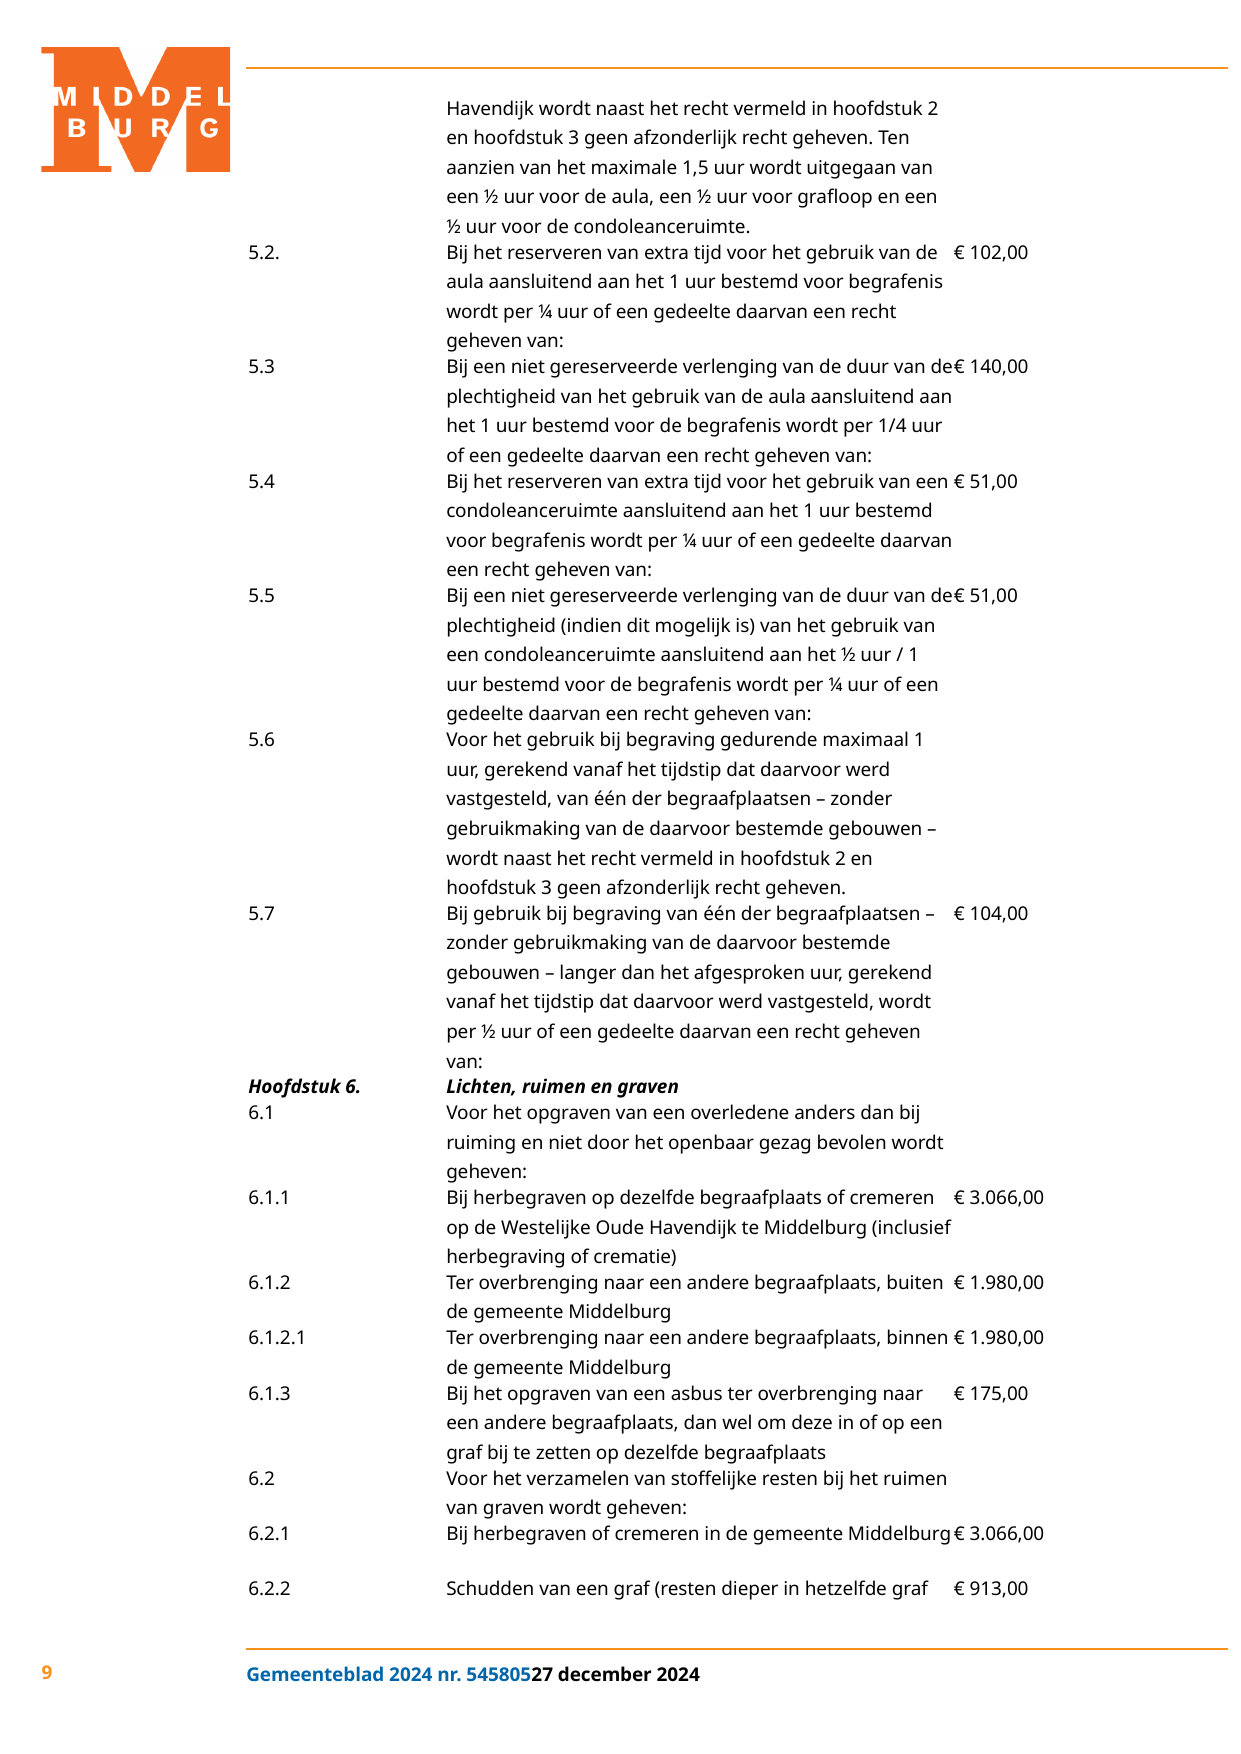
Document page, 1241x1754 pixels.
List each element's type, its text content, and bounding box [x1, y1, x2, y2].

table_cell Bij het opgraven van een asbus ter overbrenging naar een andere begraafplaats, dan wel om deze in of op een graf bij te zetten op dezelfde begraafplaats [446, 1380, 954, 1465]
table_cell [954, 726, 1152, 900]
table_cell € 3.066,00 [954, 1520, 1152, 1575]
table_cell Bij herbegraven op dezelfde begraafplaats of cremeren op de Westelijke Oude Havendijk te Middelburg (inclusief herbegraving of crematie) [446, 1184, 954, 1269]
table_cell 6.1.3 [248, 1380, 446, 1465]
table_cell 5.3 [248, 353, 446, 468]
table_cell 5.2. [248, 239, 446, 353]
table_cell 5.5 [248, 582, 446, 726]
table_cell Havendijk wordt naast het recht vermeld in hoofdstuk 2 en hoofdstuk 3 geen afzonderlijk recht geheven. Ten aanzien van het maximale 1,5 uur wordt uitgegaan van een ½ uur voor de aula, een ½ uur voor grafloop en een ½ uur voor de condoleanceruimte. [446, 95, 954, 239]
table_cell € 175,00 [954, 1380, 1152, 1465]
table_cell Hoofdstuk 6. [248, 1074, 446, 1099]
table_cell [954, 1099, 1152, 1184]
table_cell € 102,00 [954, 239, 1152, 353]
table_cell 5.7 [248, 900, 446, 1074]
table_cell 6.2.2 [248, 1575, 446, 1601]
table_cell [954, 95, 1152, 239]
table_cell Bij het reserveren van extra tijd voor het gebruik van de aula aansluitend aan het 1 uur bestemd voor begrafenis wordt per ¼ uur of een gedeelte daarvan een recht geheven van: [446, 239, 954, 353]
table_cell Bij gebruik bij begraving van één der begraafplaatsen – zonder gebruikmaking van de daarvoor bestemde gebouwen – langer dan het afgesproken uur, gerekend vanaf het tijdstip dat daarvoor werd vastgesteld, wordt per ½ uur of een gedeelte daarvan een recht geheven van: [446, 900, 954, 1074]
table_cell Ter overbrenging naar een andere begraafplaats, buiten de gemeente Middelburg [446, 1269, 954, 1324]
table_cell Ter overbrenging naar een andere begraafplaats, binnen de gemeente Middelburg [446, 1325, 954, 1380]
table_cell [954, 1074, 1152, 1099]
table_cell € 140,00 [954, 353, 1152, 468]
table_cell 6.1 [248, 1099, 446, 1184]
table_cell [954, 1465, 1152, 1520]
table_cell € 104,00 [954, 900, 1152, 1074]
table_cell 6.1.2.1 [248, 1325, 446, 1380]
table_cell Schudden van een graf (resten dieper in hetzelfde graf [446, 1575, 954, 1601]
table_cell € 1.980,00 [954, 1325, 1152, 1380]
table_cell € 51,00 [954, 582, 1152, 726]
table_cell 6.2.1 [248, 1520, 446, 1575]
table_cell € 1.980,00 [954, 1269, 1152, 1324]
table_cell Bij herbegraven of cremeren in de gemeente Middelburg [446, 1520, 954, 1575]
table_cell Bij een niet gereserveerde verlenging van de duur van de plechtigheid van het gebruik van de aula aansluitend aan het 1 uur bestemd voor de begrafenis wordt per 1/4 uur of een gedeelte daarvan een recht geheven van: [446, 353, 954, 468]
table_cell [248, 95, 446, 239]
picture [41, 47, 231, 172]
table_cell 6.1.1 [248, 1184, 446, 1269]
table_cell Voor het gebruik bij begraving gedurende maximaal 1 uur, gerekend vanaf het tijdstip dat daarvoor werd vastgesteld, van één der begraafplaatsen – zonder gebruikmaking van de daarvoor bestemde gebouwen – wordt naast het recht vermeld in hoofdstuk 2 en hoofdstuk 3 geen afzonderlijk recht geheven. [446, 726, 954, 900]
table_cell Bij het reserveren van extra tijd voor het gebruik van een condoleanceruimte aansluitend aan het 1 uur bestemd voor begrafenis wordt per ¼ uur of een gedeelte daarvan een recht geheven van: [446, 468, 954, 582]
table_cell Voor het verzamelen van stoffelijke resten bij het ruimen van graven wordt geheven: [446, 1465, 954, 1520]
table_cell € 3.066,00 [954, 1184, 1152, 1269]
table_cell 5.4 [248, 468, 446, 582]
table_cell € 51,00 [954, 468, 1152, 582]
table_cell Lichten, ruimen en graven [446, 1074, 954, 1099]
table_cell Voor het opgraven van een overledene anders dan bij ruiming en niet door het openbaar gezag bevolen wordt geheven: [446, 1099, 954, 1184]
table_cell € 913,00 [954, 1575, 1152, 1601]
table_cell Bij een niet gereserveerde verlenging van de duur van de plechtigheid (indien dit mogelijk is) van het gebruik van een condoleanceruimte aansluitend aan het ½ uur / 1 uur bestemd voor de begrafenis wordt per ¼ uur of een gedeelte daarvan een recht geheven van: [446, 582, 954, 726]
table_cell 6.2 [248, 1465, 446, 1520]
table_cell 6.1.2 [248, 1269, 446, 1324]
table_cell 5.6 [248, 726, 446, 900]
